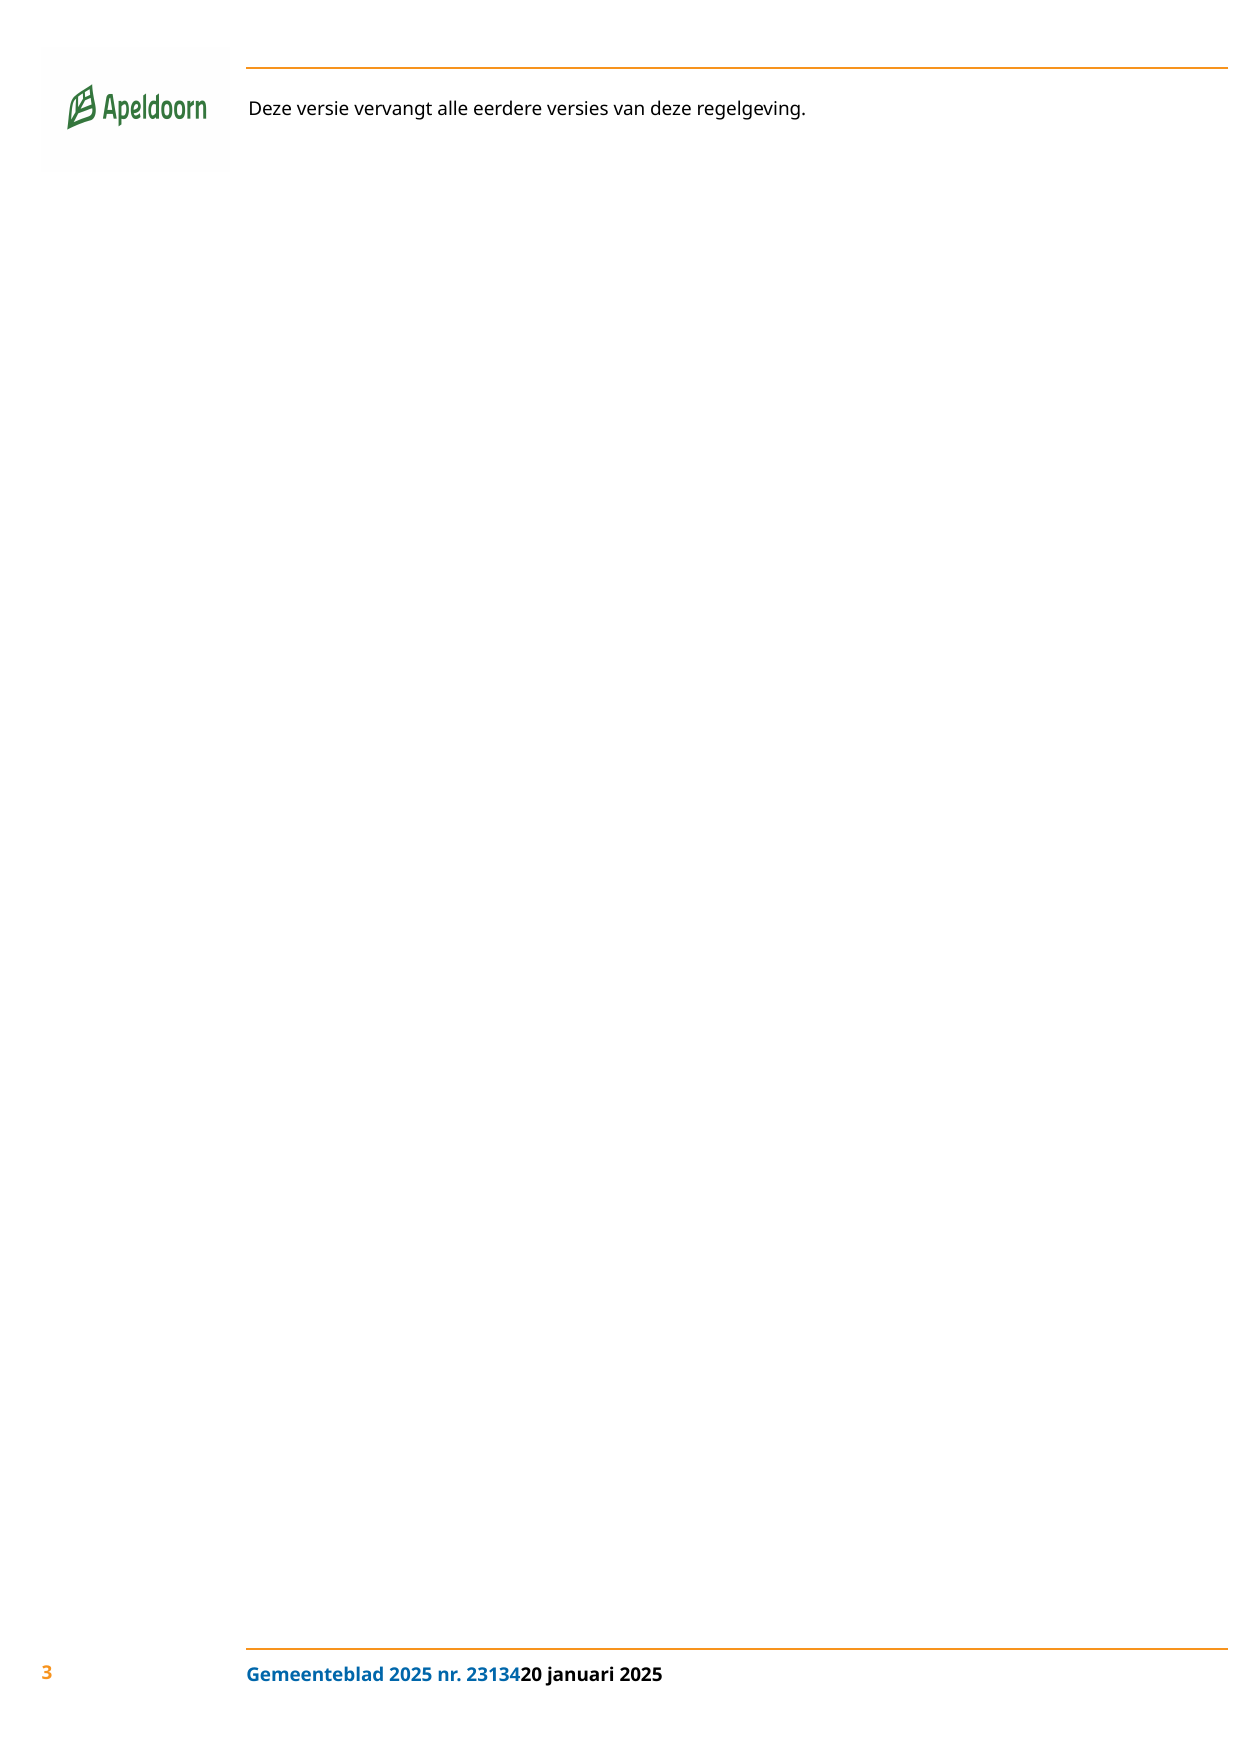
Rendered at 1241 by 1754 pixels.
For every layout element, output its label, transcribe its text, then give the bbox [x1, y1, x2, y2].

text Deze versie vervangt alle eerdere versies van deze regelgeving. [248, 95, 1152, 121]
picture [41, 47, 231, 172]
